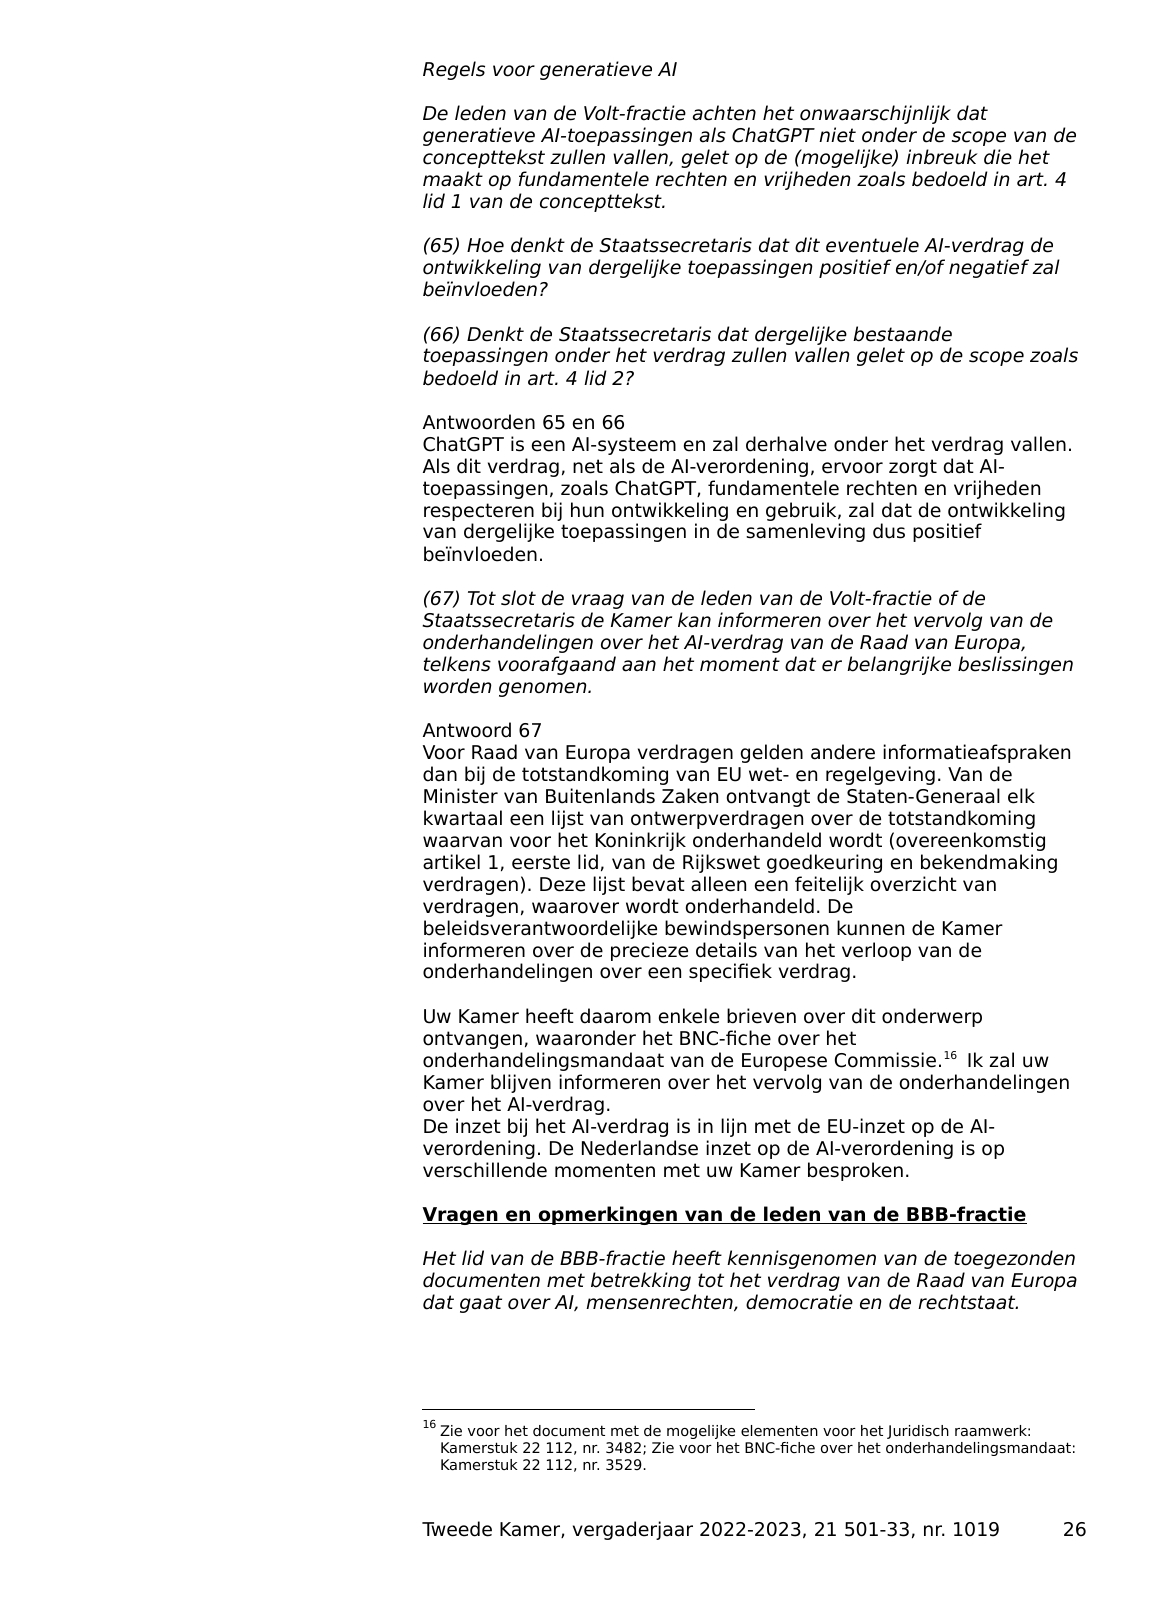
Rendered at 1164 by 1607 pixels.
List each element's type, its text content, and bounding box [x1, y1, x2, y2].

text (67) Tot slot de vraag van de leden van de Volt-fractie of de Staatssecretaris de Kamer kan informeren over het vervolg van de onderhandelingen over het AI-verdrag van de Raad van Europa, telkens voorafgaand aan het moment dat er belangrijke beslissingen worden genomen. [422, 588, 1087, 697]
text Het lid van de BBB-fractie heeft kennisgenomen van de toegezonden documenten met betrekking tot het verdrag van de Raad van Europa dat gaat over AI, mensenrechten, democratie en de rechtstaat. [422, 1248, 1087, 1314]
text Voor Raad van Europa verdragen gelden andere informatieafspraken dan bij de totstandkoming van EU wet- en regelgeving. Van de Minister van Buitenlands Zaken ontvangt de Staten-Generaal elk kwartaal een lijst van ontwerpverdragen over de totstandkoming waarvan voor het Koninkrijk onderhandeld wordt (overeenkomstig artikel 1, eerste lid, van de Rijkswet goedkeuring en bekendmaking verdragen). Deze lijst bevat alleen een feitelijk overzicht van verdragen, waarover wordt onderhandeld. De beleidsverantwoordelijke bewindspersonen kunnen de Kamer informeren over de precieze details van het verloop van de onderhandelingen over een specifiek verdrag. [422, 742, 1087, 983]
subtitle Regels voor generatieve AI [422, 59, 1087, 81]
text Uw Kamer heeft daarom enkele brieven over dit onderwerp ontvangen, waaronder het BNC-fiche over het onderhandelingsmandaat van de Europese Commissie. Ik zal uw Kamer blijven informeren over het vervolg van de onderhandelingen over het AI-verdrag. [422, 1006, 1087, 1116]
text Antwoord 67 [422, 720, 1087, 742]
text (65) Hoe denkt de Staatssecretaris dat dit eventuele AI-verdrag de ontwikkeling van dergelijke toepassingen positief en/of negatief zal beïnvloeden? [422, 235, 1087, 301]
text De inzet bij het AI-verdrag is in lijn met de EU-inzet op de AI-verordening. De Nederlandse inzet op de AI-verordening is op verschillende momenten met uw Kamer besproken. [422, 1116, 1087, 1181]
text Zie voor het document met de mogelijke elementen voor het Juridisch raamwerk: Kamerstuk 22 112, nr. 3482; Zie voor het BNC-fiche over het onderhandelingsmandaat: Kamerstuk 22 112, nr. 3529. [422, 1418, 1087, 1474]
subtitle Vragen en opmerkingen van de leden van de BBB-fractie [422, 1204, 1087, 1226]
text De leden van de Volt-fractie achten het onwaarschijnlijk dat generatieve AI-toepassingen als ChatGPT niet onder de scope van de concepttekst zullen vallen, gelet op de (mogelijke) inbreuk die het maakt op fundamentele rechten en vrijheden zoals bedoeld in art. 4 lid 1 van de concepttekst. [422, 103, 1087, 213]
text Antwoorden 65 en 66 [422, 412, 1087, 433]
text (66) Denkt de Staatssecretaris dat dergelijke bestaande toepassingen onder het verdrag zullen vallen gelet op de scope zoals bedoeld in art. 4 lid 2? [422, 323, 1087, 389]
text ChatGPT is een AI-systeem en zal derhalve onder het verdrag vallen. Als dit verdrag, net als de AI-verordening, ervoor zorgt dat AI-toepassingen, zoals ChatGPT, fundamentele rechten en vrijheden respecteren bij hun ontwikkeling en gebruik, zal dat de ontwikkeling van dergelijke toepassingen in de samenleving dus positief beïnvloeden. [422, 433, 1087, 565]
